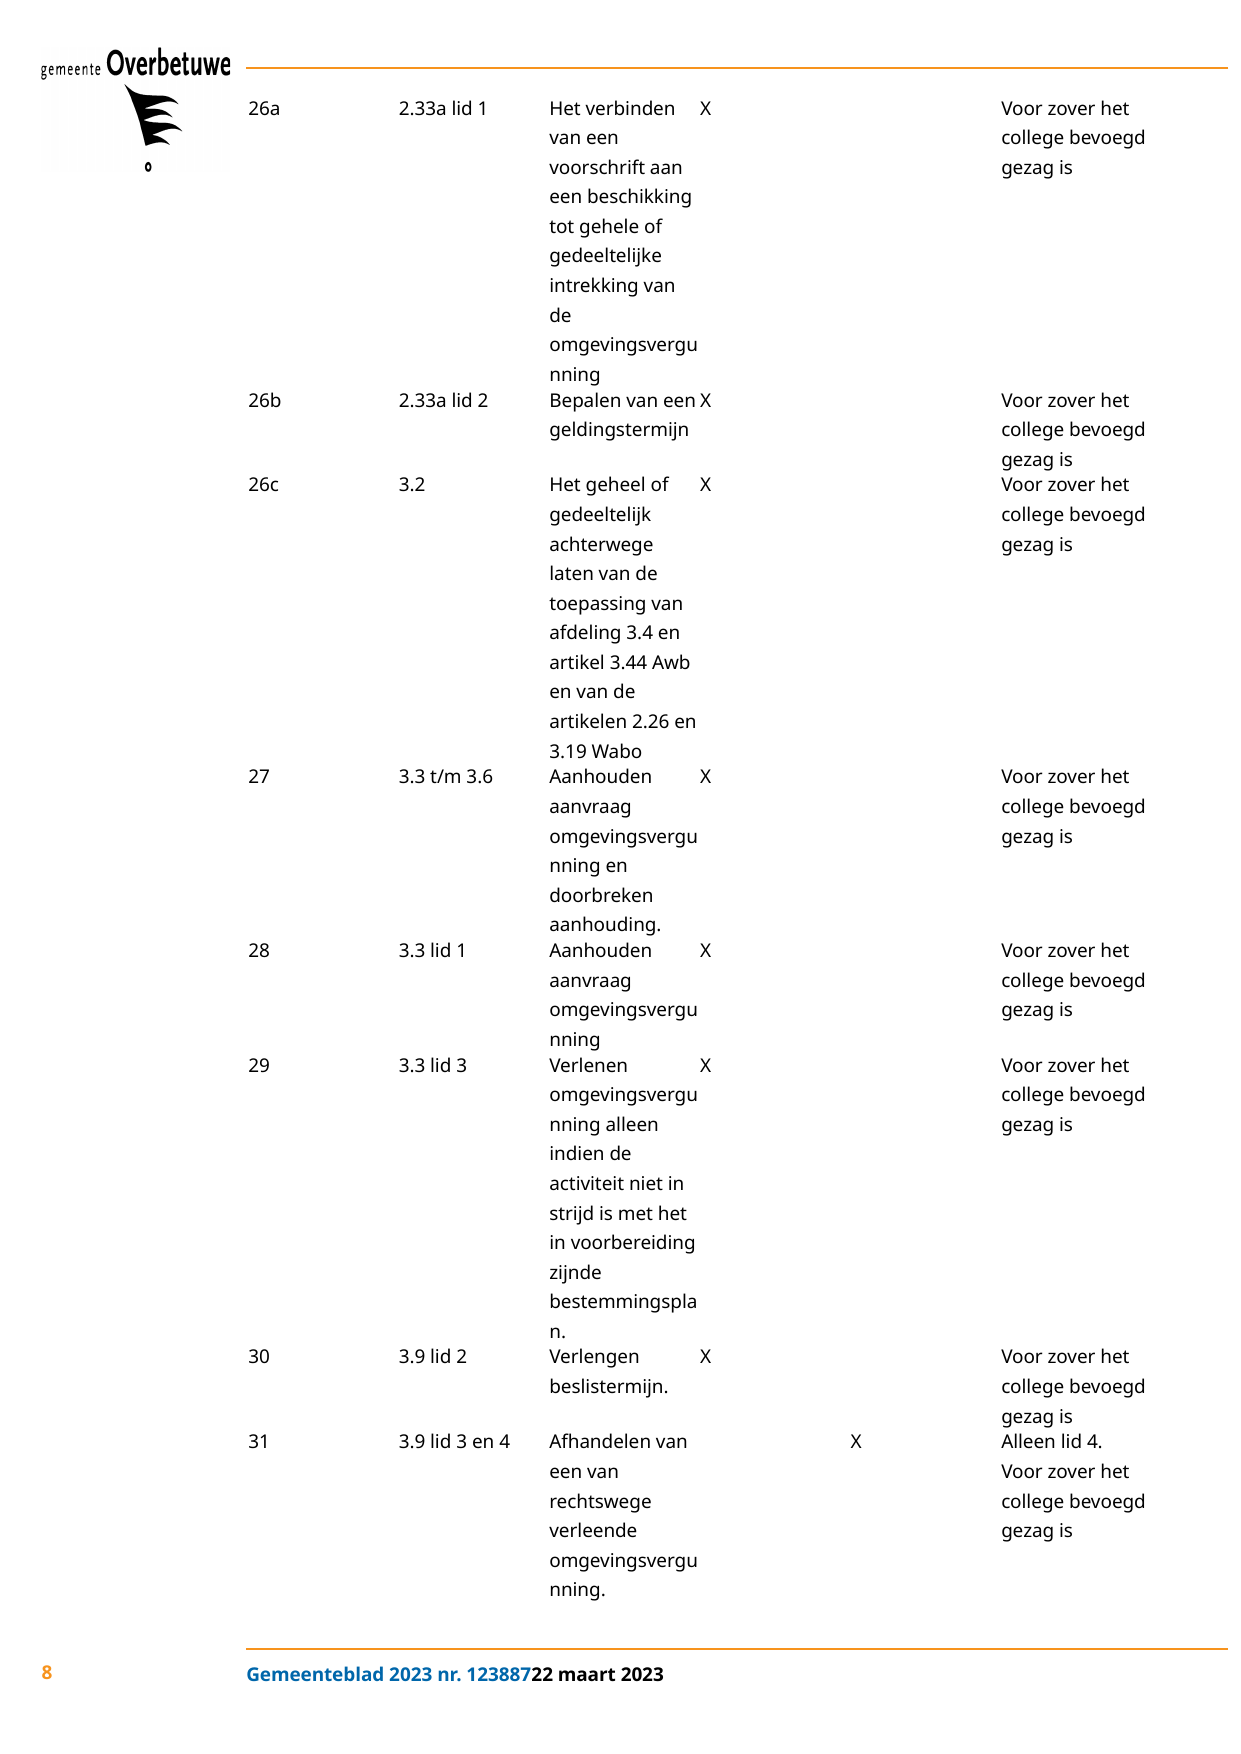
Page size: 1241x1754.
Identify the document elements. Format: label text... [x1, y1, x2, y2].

table_cell Voor zover het college bevoegd gezag is [1001, 937, 1152, 1052]
table_cell 26c [248, 472, 398, 764]
table_cell [850, 937, 1001, 1052]
table_cell Aanhouden aanvraag omgevingsvergunning [549, 937, 700, 1052]
table_cell Bepalen van een geldingstermijn [549, 387, 700, 472]
table_cell X [700, 387, 850, 472]
table_cell 3.9 lid 3 en 4 [399, 1429, 549, 1602]
table_cell [850, 95, 1001, 387]
table_cell Het verbinden van een voorschrift aan een beschikking tot gehele of gedeeltelijke intrekking van de omgevingsvergunning [549, 95, 700, 387]
table_cell Verlengen beslistermijn. [549, 1344, 700, 1429]
table_cell X [850, 1429, 1001, 1602]
table_cell X [700, 937, 850, 1052]
table_cell [850, 1052, 1001, 1344]
table_cell 3.9 lid 2 [399, 1344, 549, 1429]
table_cell [850, 764, 1001, 937]
table_cell [850, 387, 1001, 472]
table_cell 30 [248, 1344, 398, 1429]
table_cell Alleen lid 4. Voor zover het college bevoegd gezag is [1001, 1429, 1152, 1602]
table_cell Voor zover het college bevoegd gezag is [1001, 387, 1152, 472]
table_cell Voor zover het college bevoegd gezag is [1001, 1052, 1152, 1344]
table_cell 26b [248, 387, 398, 472]
table_cell 29 [248, 1052, 398, 1344]
table_cell Voor zover het college bevoegd gezag is [1001, 95, 1152, 387]
table_cell Voor zover het college bevoegd gezag is [1001, 764, 1152, 937]
table_cell Voor zover het college bevoegd gezag is [1001, 472, 1152, 764]
table_cell Aanhouden aanvraag omgevingsvergunning en doorbreken aanhouding. [549, 764, 700, 937]
table_cell [850, 1344, 1001, 1429]
table_cell Afhandelen van een van rechtswege verleende omgevingsvergunning. [549, 1429, 700, 1602]
table_cell X [700, 1344, 850, 1429]
table_cell 2.33a lid 1 [399, 95, 549, 387]
table_cell 31 [248, 1429, 398, 1602]
table_cell X [700, 95, 850, 387]
table_cell Verlenen omgevingsvergunning alleen indien de activiteit niet in strijd is met het in voorbereiding zijnde bestemmingsplan. [549, 1052, 700, 1344]
table_cell X [700, 1052, 850, 1344]
table_cell 3.3 lid 1 [399, 937, 549, 1052]
table_cell 3.2 [399, 472, 549, 764]
table_cell Voor zover het college bevoegd gezag is [1001, 1344, 1152, 1429]
table_cell [700, 1429, 850, 1602]
picture [41, 47, 231, 172]
table_cell 3.3 lid 3 [399, 1052, 549, 1344]
table_cell 2.33a lid 2 [399, 387, 549, 472]
table_cell 27 [248, 764, 398, 937]
table_cell [850, 472, 1001, 764]
table_cell X [700, 764, 850, 937]
table_cell X [700, 472, 850, 764]
table_cell 26a [248, 95, 398, 387]
table_cell 28 [248, 937, 398, 1052]
table_cell Het geheel of gedeeltelijk achterwege laten van de toepassing van afdeling 3.4 en artikel 3.44 Awb en van de artikelen 2.26 en 3.19 Wabo [549, 472, 700, 764]
table_cell 3.3 t/m 3.6 [399, 764, 549, 937]
